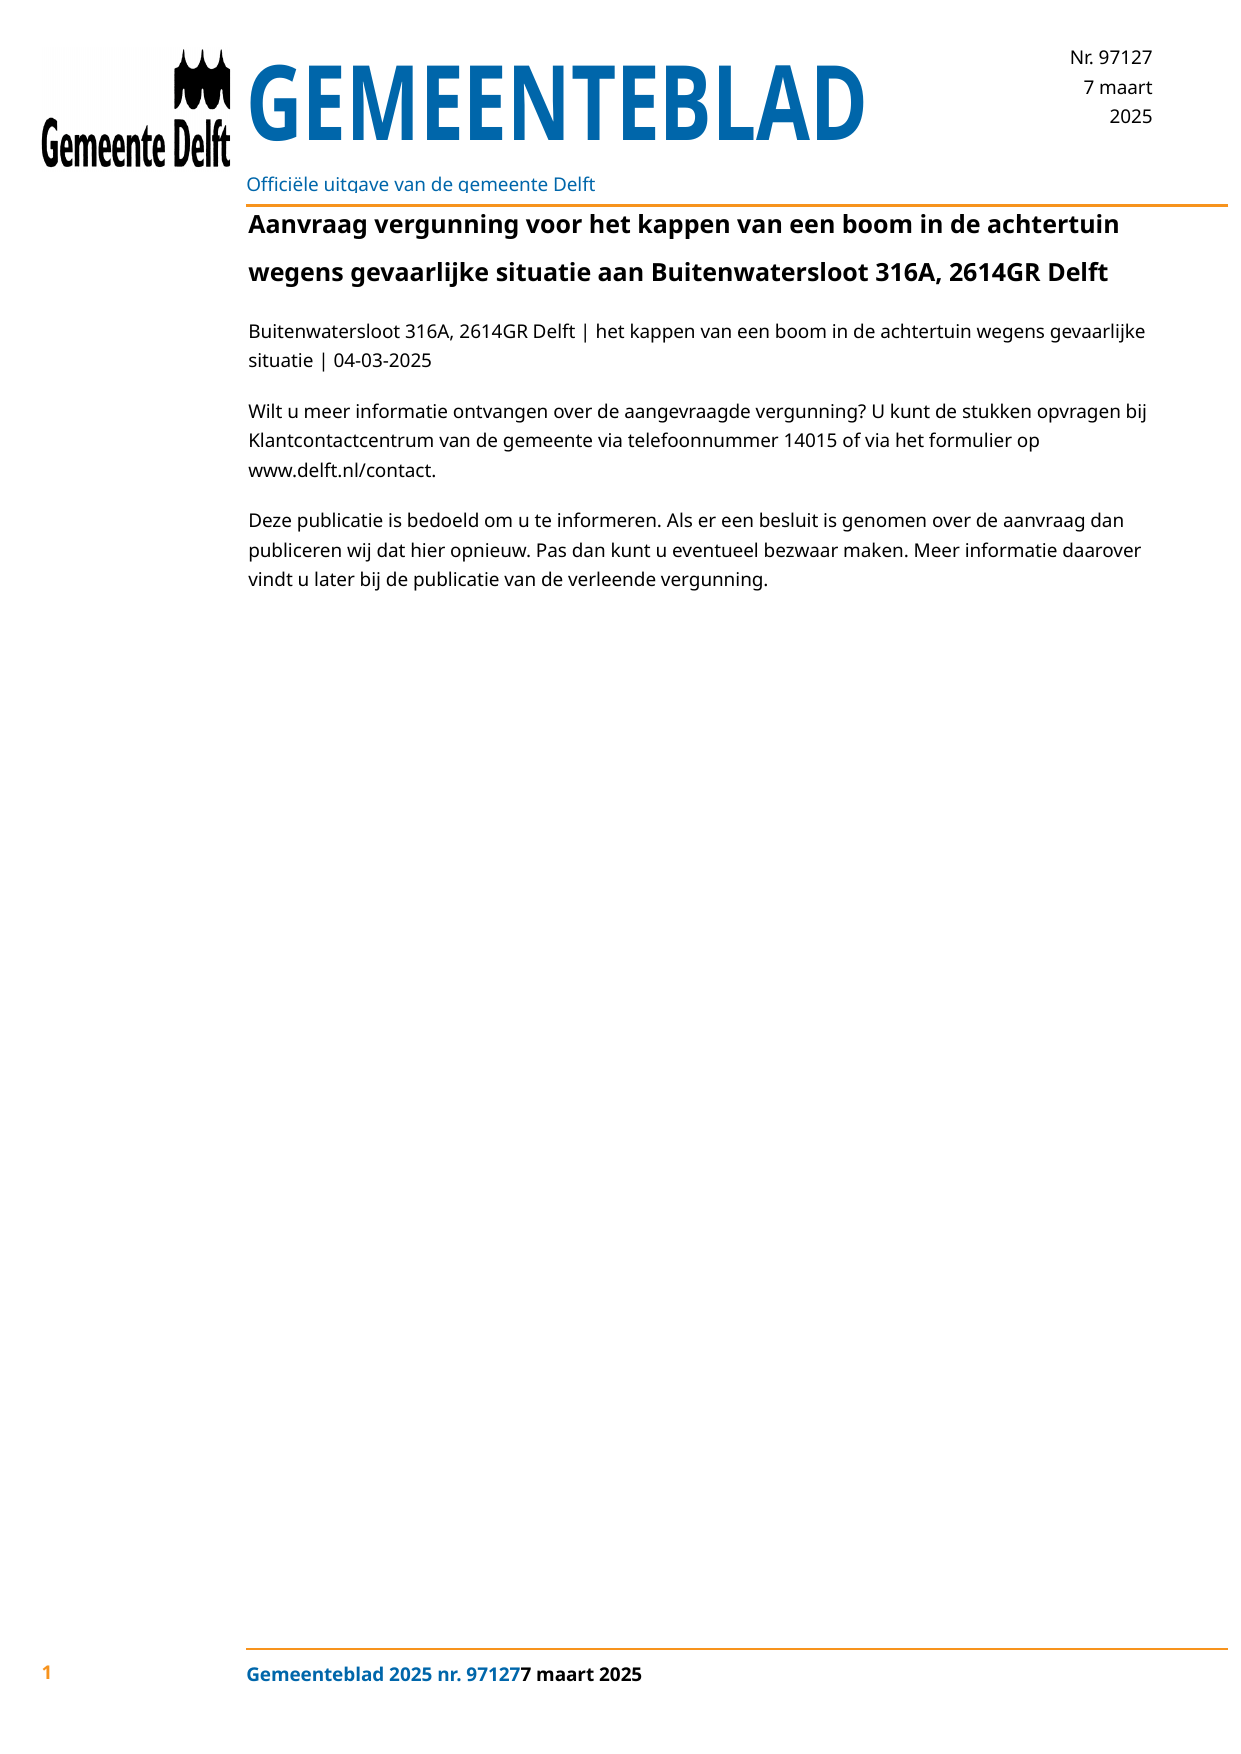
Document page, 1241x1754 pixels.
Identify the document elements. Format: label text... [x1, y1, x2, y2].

text Deze publicatie is bedoeld om u te informeren. Als er een besluit is genomen over de aanvraag dan publiceren wij dat hier opnieuw. Pas dan kunt u eventueel bezwaar maken. Meer informatie daarover vindt u later bij de publicatie van de verleende vergunning. [248, 507, 1152, 592]
text Wilt u meer informatie ontvangen over de aangevraagde vergunning? U kunt de stukken opvragen bij Klantcontactcentrum van de gemeente via telefoonnummer 14015 of via het formulier op www.delft.nl/contact. [248, 398, 1152, 483]
text Buitenwatersloot 316A, 2614GR Delft | het kappen van een boom in de achtertuin wegens gevaarlijke situatie | 04-03-2025 [248, 318, 1152, 373]
text Aanvraag vergunning voor het kappen van een boom in de achtertuin wegens gevaarlijke situatie aan Buitenwatersloot 316A, 2614GR Delft [248, 207, 1152, 288]
picture [41, 47, 231, 172]
